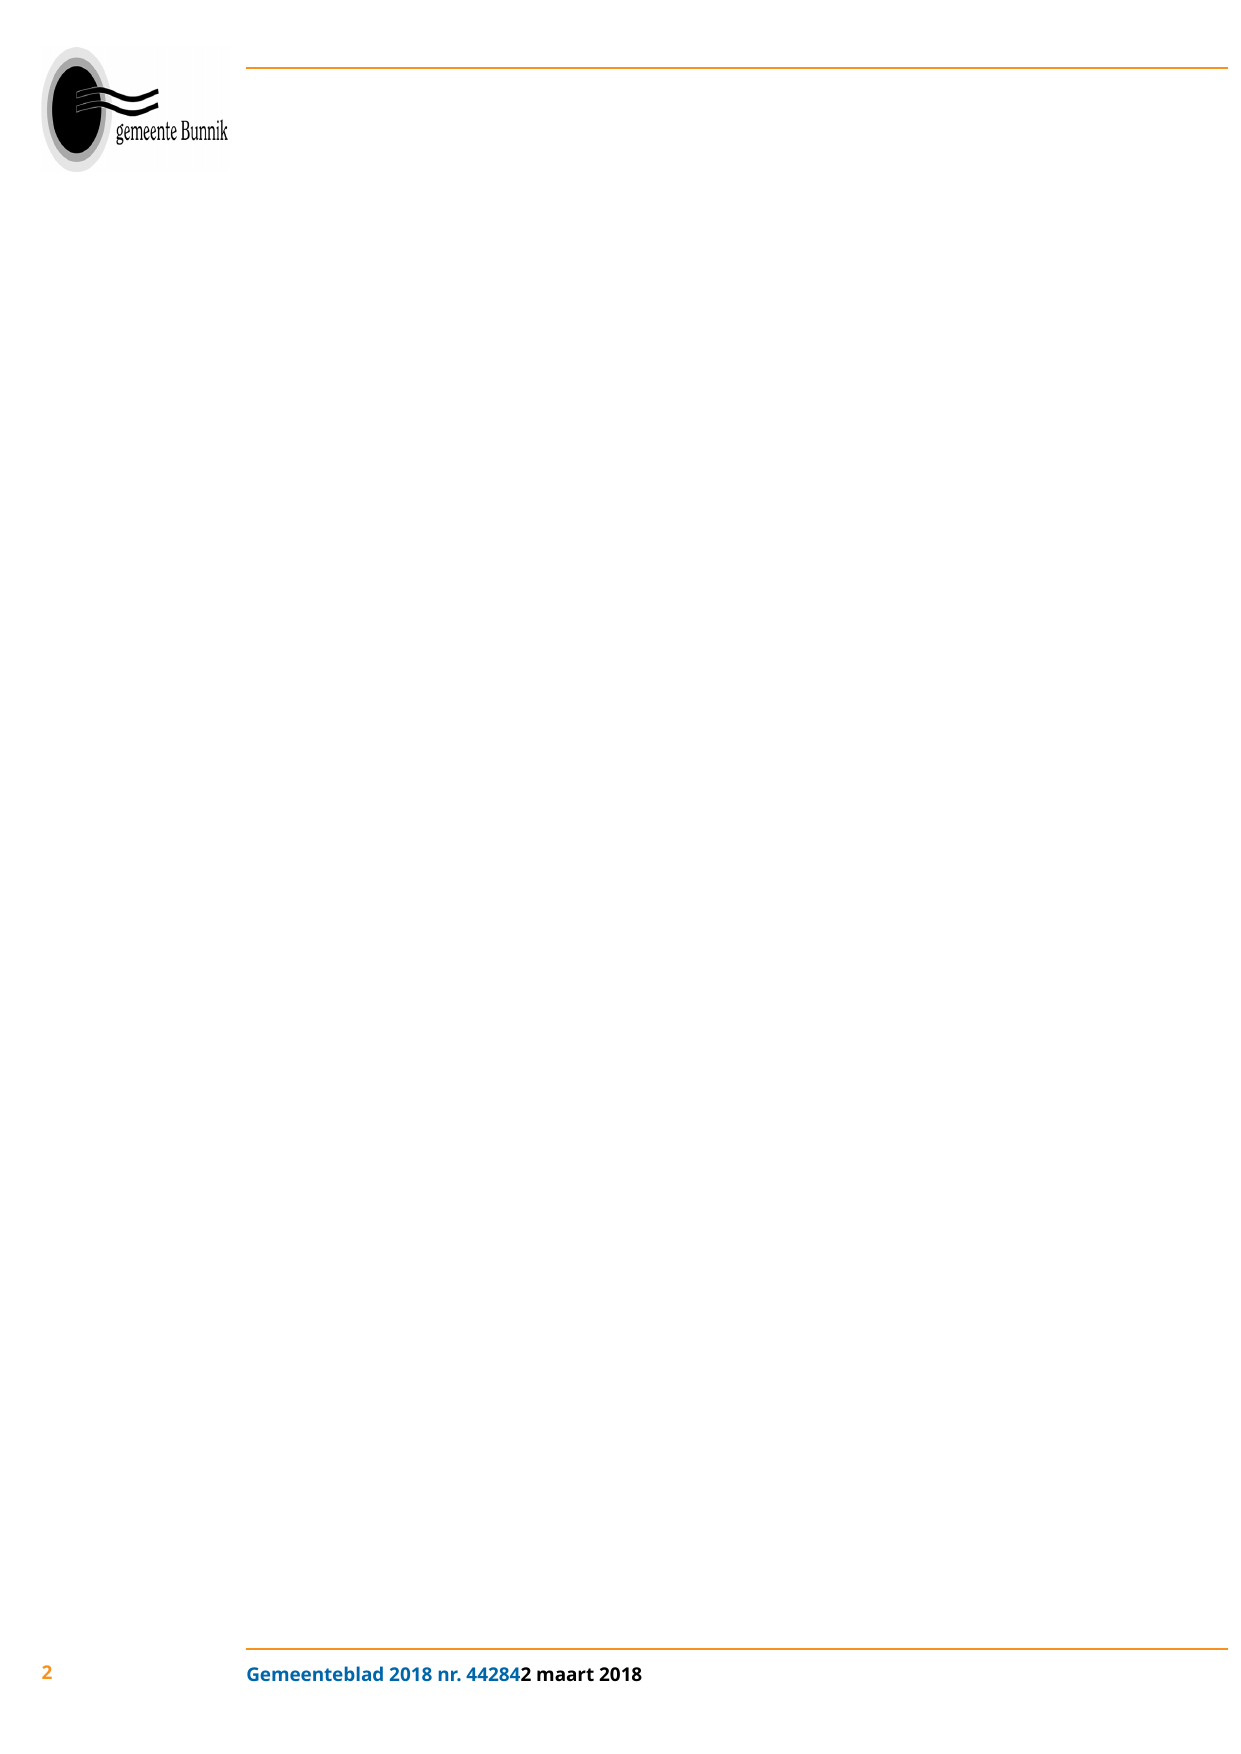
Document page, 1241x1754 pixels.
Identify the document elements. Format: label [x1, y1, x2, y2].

picture [41, 47, 231, 172]
